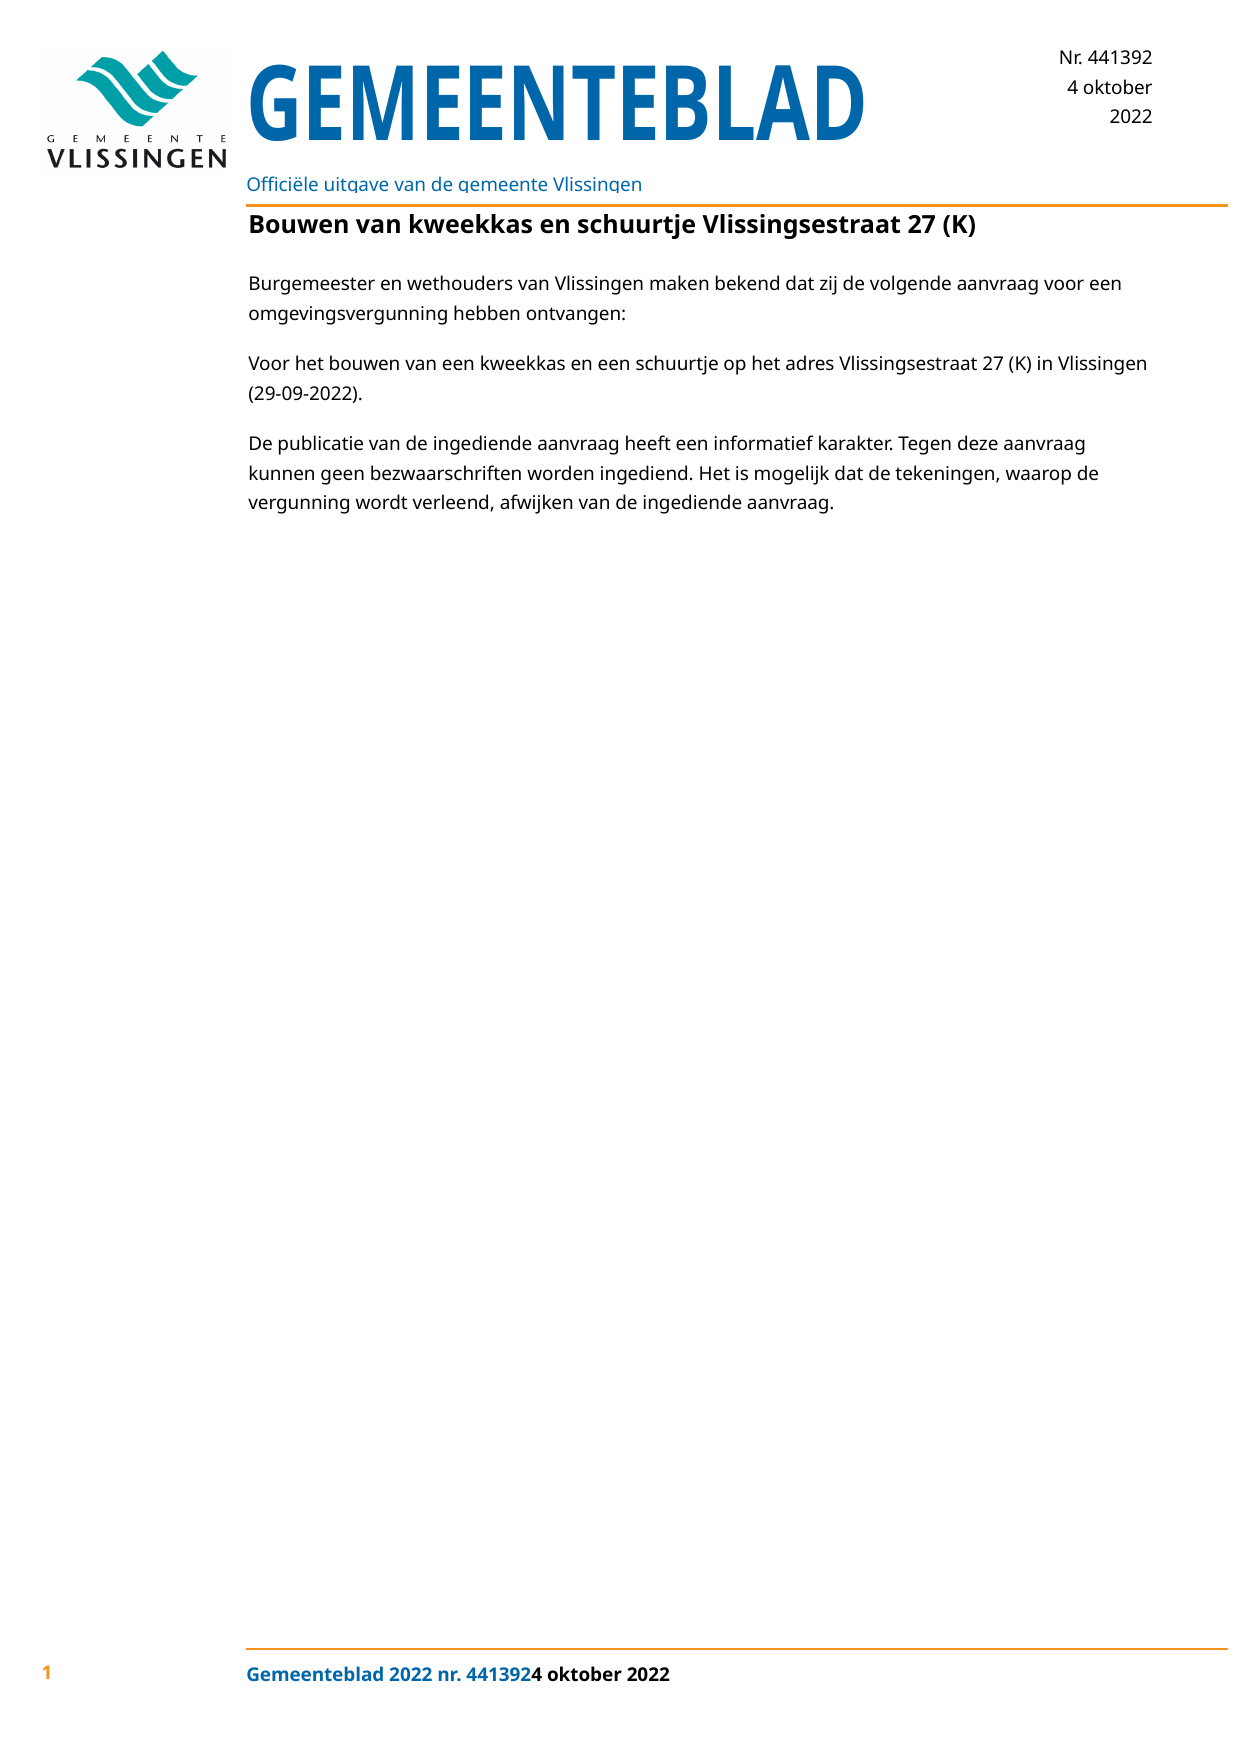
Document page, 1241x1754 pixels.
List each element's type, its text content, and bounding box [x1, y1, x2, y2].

picture [41, 47, 231, 172]
text Voor het bouwen van een kweekkas en een schuurtje op het adres Vlissingsestraat 27 (K) in Vlissingen (29-09-2022). [248, 350, 1152, 406]
text De publicatie van de ingediende aanvraag heeft een informatief karakter. Tegen deze aanvraag kunnen geen bezwaarschriften worden ingediend. Het is mogelijk dat de tekeningen, waarop de vergunning wordt verleend, afwijken van de ingediende aanvraag. [248, 430, 1152, 515]
text Bouwen van kweekkas en schuurtje Vlissingsestraat 27 (K) [248, 207, 1152, 241]
text Burgemeester en wethouders van Vlissingen maken bekend dat zij de volgende aanvraag voor een omgevingsvergunning hebben ontvangen: [248, 270, 1152, 326]
